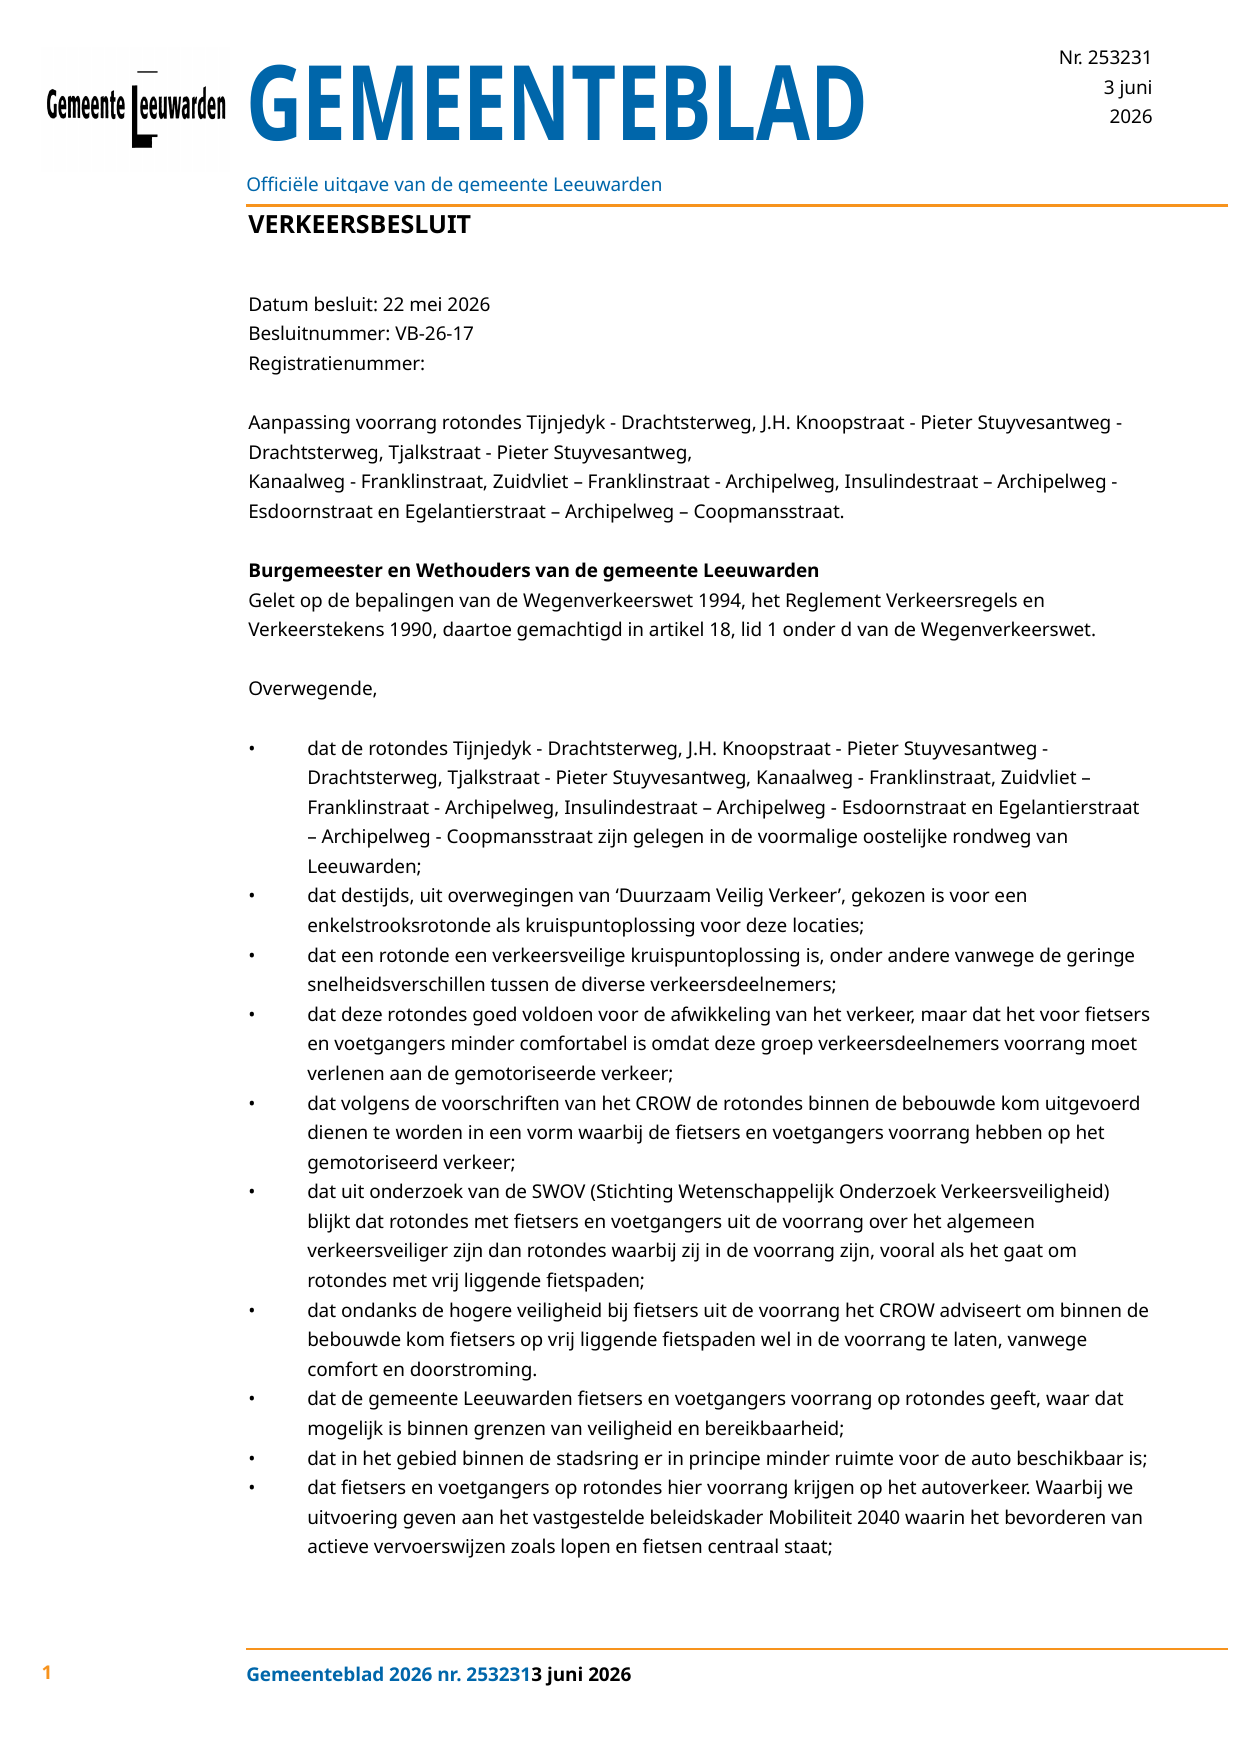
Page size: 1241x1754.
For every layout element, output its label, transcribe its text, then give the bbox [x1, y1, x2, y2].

text Gelet op de bepalingen van de Wegenverkeerswet 1994, het Reglement Verkeersregels en Verkeerstekens 1990, daartoe gemachtigd in artikel 18, lid 1 onder d van de Wegenverkeerswet. [248, 587, 1152, 642]
list dat ondanks de hogere veiligheid bij fietsers uit de voorrang het CROW adviseert om binnen de bebouwde kom fietsers op vrij liggende fietspaden wel in de voorrang te laten, vanwege comfort en doorstroming. [248, 1297, 1152, 1382]
list dat de rotondes Tijnjedyk - Drachtsterweg, J.H. Knoopstraat - Pieter Stuyvesantweg - Drachtsterweg, Tjalkstraat - Pieter Stuyvesantweg, Kanaalweg - Franklinstraat, Zuidvliet – Franklinstraat - Archipelweg, Insulindestraat – Archipelweg - Esdoornstraat en Egelantierstraat – Archipelweg - Coopmansstraat zijn gelegen in de voormalige oostelijke rondweg van Leeuwarden; [248, 735, 1152, 879]
text Burgemeester en Wethouders van de gemeente Leeuwarden [248, 557, 1152, 583]
text Overwegende, [248, 676, 1152, 701]
list dat destijds, uit overwegingen van ‘Duurzaam Veilig Verkeer’, gekozen is voor een enkelstrooksrotonde als kruispuntoplossing voor deze locaties; [248, 883, 1152, 938]
text Besluitnummer: VB-26-17 [248, 321, 1152, 346]
list dat deze rotondes goed voldoen voor de afwikkeling van het verkeer, maar dat het voor fietsers en voetgangers minder comfortabel is omdat deze groep verkeersdeelnemers voorrang moet verlenen aan de gemotoriseerde verkeer; [248, 1001, 1152, 1086]
text Aanpassing voorrang rotondes Tijnjedyk - Drachtsterweg, J.H. Knoopstraat - Pieter Stuyvesantweg - Drachtsterweg, Tjalkstraat - Pieter Stuyvesantweg, [248, 409, 1152, 465]
list dat uit onderzoek van de SWOV (Stichting Wetenschappelijk Onderzoek Verkeersveiligheid) blijkt dat rotondes met fietsers en voetgangers uit de voorrang over het algemeen verkeersveiliger zijn dan rotondes waarbij zij in de voorrang zijn, vooral als het gaat om rotondes met vrij liggende fietspaden; [248, 1178, 1152, 1293]
text Registratienummer: [248, 350, 1152, 376]
list dat volgens de voorschriften van het CROW de rotondes binnen de bebouwde kom uitgevoerd dienen te worden in een vorm waarbij de fietsers en voetgangers voorrang hebben op het gemotoriseerd verkeer; [248, 1090, 1152, 1175]
list dat de gemeente Leeuwarden fietsers en voetgangers voorrang op rotondes geeft, waar dat mogelijk is binnen grenzen van veiligheid en bereikbaarheid; [248, 1386, 1152, 1441]
picture [41, 47, 231, 172]
text Kanaalweg - Franklinstraat, Zuidvliet – Franklinstraat - Archipelweg, Insulindestraat – Archipelweg - Esdoornstraat en Egelantierstraat – Archipelweg – Coopmansstraat. [248, 468, 1152, 524]
list dat een rotonde een verkeersveilige kruispuntoplossing is, onder andere vanwege de geringe snelheidsverschillen tussen de diverse verkeersdeelnemers; [248, 942, 1152, 997]
text VERKEERSBESLUIT [248, 207, 1152, 241]
list dat in het gebied binnen de stadsring er in principe minder ruimte voor de auto beschikbaar is; [248, 1445, 1152, 1471]
text Datum besluit: 22 mei 2026 [248, 291, 1152, 317]
list dat fietsers en voetgangers op rotondes hier voorrang krijgen op het autoverkeer. Waarbij we uitvoering geven aan het vastgestelde beleidskader Mobiliteit 2040 waarin het bevorderen van actieve vervoerswijzen zoals lopen en fietsen centraal staat; [248, 1474, 1152, 1559]
